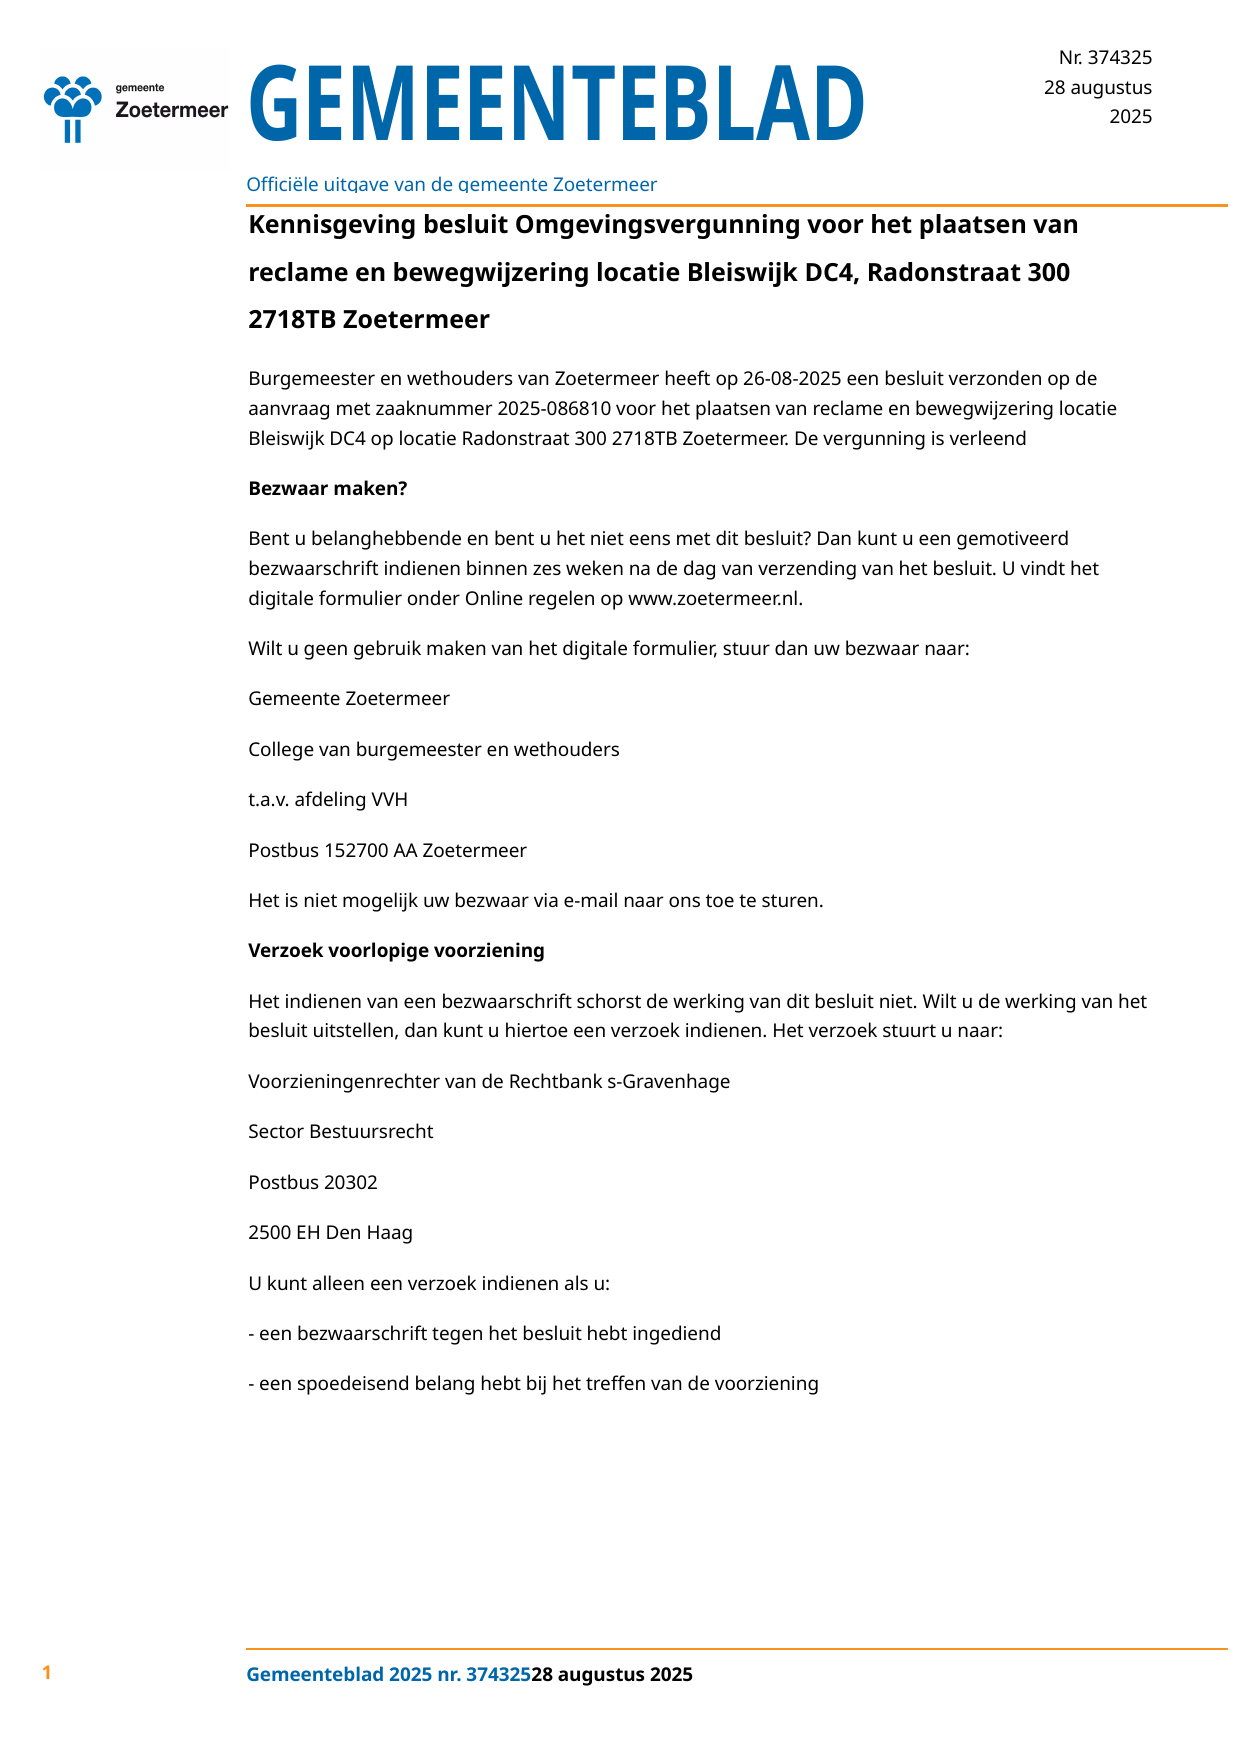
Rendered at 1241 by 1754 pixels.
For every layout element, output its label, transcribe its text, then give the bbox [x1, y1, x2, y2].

text - een spoedeisend belang hebt bij het treffen van de voorziening [248, 1371, 1152, 1396]
text Postbus 20302 [248, 1169, 1152, 1194]
text - een bezwaarschrift tegen het besluit hebt ingediend [248, 1320, 1152, 1346]
text t.a.v. afdeling VVH [248, 786, 1152, 812]
text Sector Bestuursrecht [248, 1118, 1152, 1144]
picture [41, 47, 231, 172]
text Het indienen van een bezwaarschrift schorst de werking van dit besluit niet. Wilt u de werking van het besluit uitstellen, dan kunt u hiertoe een verzoek indienen. Het verzoek stuurt u naar: [248, 988, 1152, 1043]
text Het is niet mogelijk uw bezwaar via e-mail naar ons toe te sturen. [248, 887, 1152, 913]
text College van burgemeester en wethouders [248, 736, 1152, 762]
text U kunt alleen een verzoek indienen als u: [248, 1270, 1152, 1295]
text Voorzieningenrechter van de Rechtbank s-Gravenhage [248, 1068, 1152, 1094]
text Postbus 152700 AA Zoetermeer [248, 837, 1152, 862]
text Kennisgeving besluit Omgevingsvergunning voor het plaatsen van reclame en bewegwijzering locatie Bleiswijk DC4, Radonstraat 300 2718TB Zoetermeer [248, 207, 1152, 336]
text Verzoek voorlopige voorziening [248, 938, 1152, 963]
text 2500 EH Den Haag [248, 1219, 1152, 1245]
text Bezwaar maken? [248, 475, 1152, 501]
text Gemeente Zoetermeer [248, 686, 1152, 711]
text Burgemeester en wethouders van Zoetermeer heeft op 26-08-2025 een besluit verzonden op de aanvraag met zaaknummer 2025-086810 voor het plaatsen van reclame en bewegwijzering locatie Bleiswijk DC4 op locatie Radonstraat 300 2718TB Zoetermeer. De vergunning is verleend [248, 366, 1152, 450]
text Bent u belanghebbende en bent u het niet eens met dit besluit? Dan kunt u een gemotiveerd bezwaarschrift indienen binnen zes weken na de dag van verzending van het besluit. U vindt het digitale formulier onder Online regelen op www.zoetermeer.nl. [248, 526, 1152, 610]
text Wilt u geen gebruik maken van het digitale formulier, stuur dan uw bezwaar naar: [248, 635, 1152, 661]
